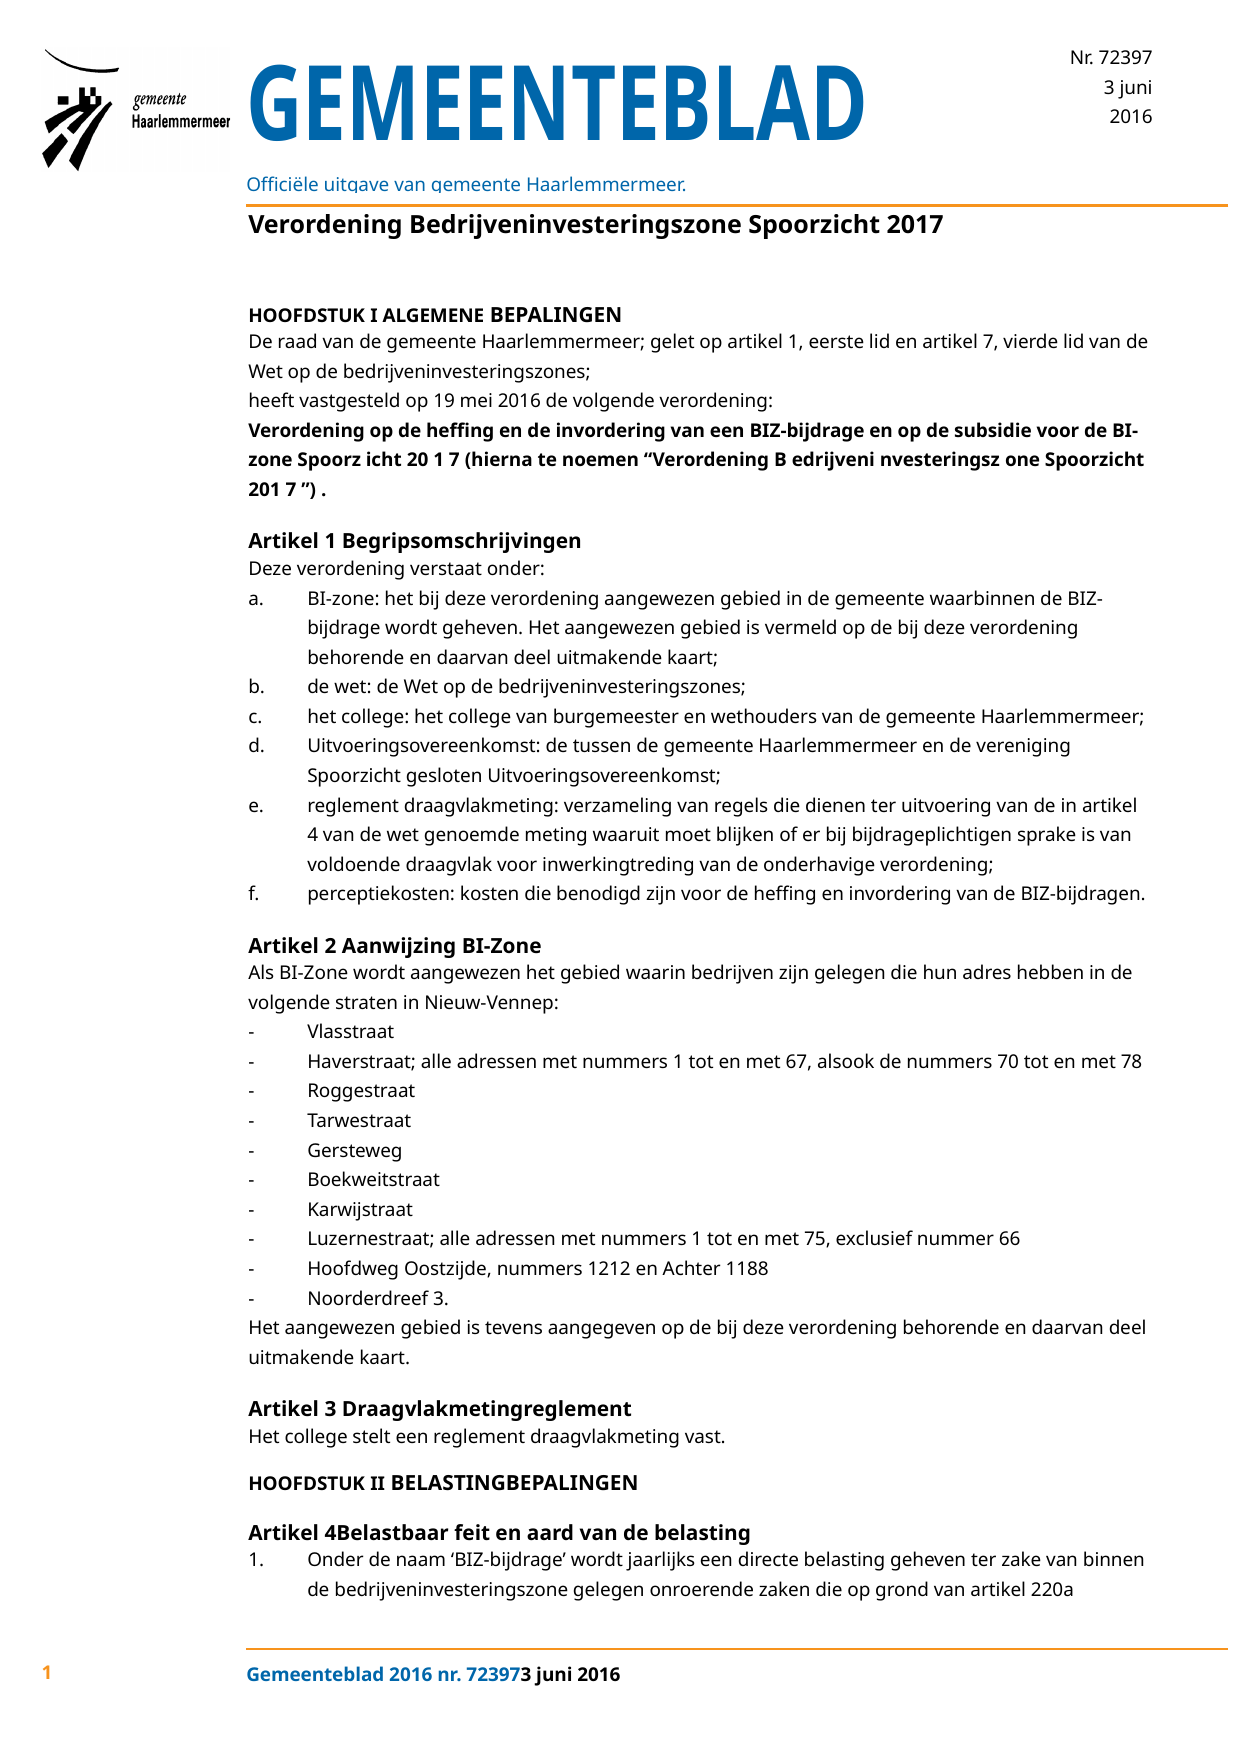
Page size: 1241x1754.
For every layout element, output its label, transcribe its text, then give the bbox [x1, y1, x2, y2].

list Tarwestraat [248, 1107, 1152, 1133]
text Het college stelt een reglement draagvlakmeting vast. [248, 1423, 1152, 1448]
text Verordening Bedrijveninvesteringszone Spoorzicht 2017 [248, 207, 1152, 241]
text Als BI-Zone wordt aangewezen het gebied waarin bedrijven zijn gelegen die hun adres hebben in de volgende straten in Nieuw-Vennep: [248, 959, 1152, 1015]
text De raad van de gemeente Haarlemmermeer; gelet op artikel 1, eerste lid en artikel 7, vierde lid van de Wet op de bedrijveninvesteringszones; [248, 328, 1152, 384]
list Karwijstraat [248, 1196, 1152, 1222]
text Verordening op de heffing en de invordering van een BIZ-bijdrage en op de subsidie voor de BI-zone Spoorz icht 20 1 7 (hierna te noemen “Verordening B edrijveni nvesteringsz one Spoorzicht 201 7 ”) . [248, 417, 1152, 502]
text Het aangewezen gebied is tevens aangegeven op de bij deze verordening behorende en daarvan deel uitmakende kaart. [248, 1314, 1152, 1370]
list Onder de naam ‘BIZ-bijdrage’ wordt jaarlijks een directe belasting geheven ter zake van binnen de bedrijveninvesteringszone gelegen onroerende zaken die op grond van artikel 220a [248, 1546, 1152, 1601]
text Artikel 4Belastbaar feit en aard van de belasting [248, 1518, 1152, 1546]
list Luzernestraat; alle adressen met nummers 1 tot en met 75, exclusief nummer 66 [248, 1226, 1152, 1251]
text Artikel 3 Draagvlakmetingreglement [248, 1394, 1152, 1423]
list de wet: de Wet op de bedrijveninvesteringszones; [248, 673, 1152, 699]
text HOOFDSTUK II BELASTINGBEPALINGEN [248, 1468, 1152, 1497]
list Gersteweg [248, 1137, 1152, 1163]
list reglement draagvlakmeting: verzameling van regels die dienen ter uitvoering van de in artikel 4 van de wet genoemde meting waaruit moet blijken of er bij bijdrageplichtigen sprake is van voldoende draagvlak voor inwerkingtreding van de onderhavige verordening; [248, 792, 1152, 877]
list perceptiekosten: kosten die benodigd zijn voor de heffing en invordering van de BIZ-bijdragen. [248, 881, 1152, 906]
list BI-zone: het bij deze verordening aangewezen gebied in de gemeente waarbinnen de BIZ-bijdrage wordt geheven. Het aangewezen gebied is vermeld op de bij deze verordening behorende en daarvan deel uitmakende kaart; [248, 585, 1152, 669]
list Uitvoeringsovereenkomst: de tussen de gemeente Haarlemmermeer en de vereniging Spoorzicht gesloten Uitvoeringsovereenkomst; [248, 733, 1152, 788]
list Roggestraat [248, 1078, 1152, 1103]
text Artikel 1 Begripsomschrijvingen [248, 527, 1152, 555]
list Noorderdreef 3. [248, 1285, 1152, 1311]
text Artikel 2 Aanwijzing BI-Zone [248, 931, 1152, 959]
text HOOFDSTUK I ALGEMENE BEPALINGEN [248, 300, 1152, 328]
list Boekweitstraat [248, 1166, 1152, 1192]
list Haverstraat; alle adressen met nummers 1 tot en met 67, alsook de nummers 70 tot en met 78 [248, 1048, 1152, 1074]
text Deze verordening verstaat onder: [248, 555, 1152, 581]
list Hoofdweg Oostzijde, nummers 1212 en Achter 1188 [248, 1255, 1152, 1281]
list het college: het college van burgemeester en wethouders van de gemeente Haarlemmermeer; [248, 703, 1152, 729]
picture [41, 47, 231, 172]
list Vlasstraat [248, 1018, 1152, 1044]
text heeft vastgesteld op 19 mei 2016 de volgende verordening: [248, 387, 1152, 413]
